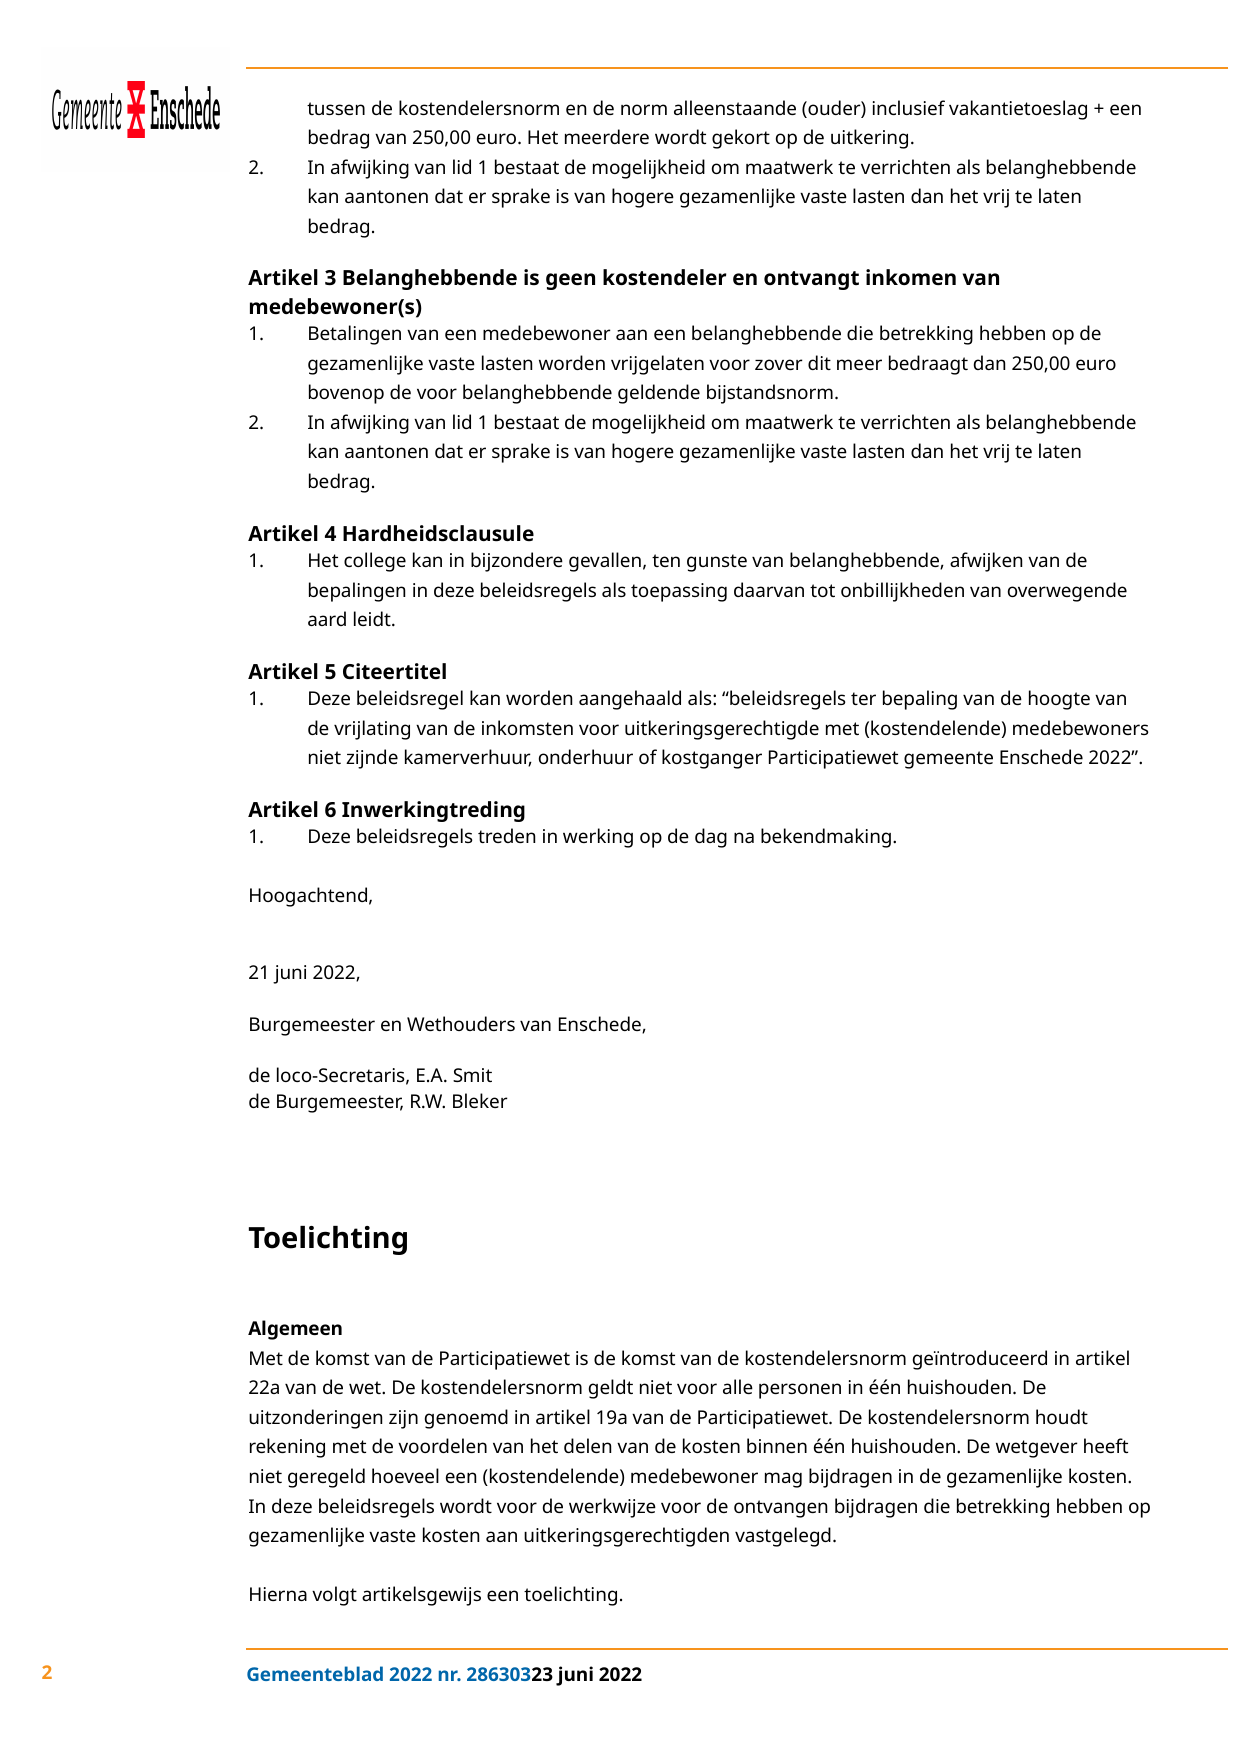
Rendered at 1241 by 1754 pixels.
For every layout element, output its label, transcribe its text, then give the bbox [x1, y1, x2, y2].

text Algemeen [248, 1315, 1152, 1341]
text Artikel 5 Citeertitel [248, 657, 1152, 685]
text Hierna volgt artikelsgewijs een toelichting. [248, 1582, 1152, 1607]
text Burgemeester en Wethouders van Enschede, [248, 1011, 1152, 1037]
list In afwijking van lid 1 bestaat de mogelijkheid om maatwerk te verrichten als belanghebbende kan aantonen dat er sprake is van hogere gezamenlijke vaste lasten dan het vrij te laten bedrag. [248, 409, 1152, 494]
text Toelichting [248, 1217, 1152, 1257]
list Deze beleidsregels treden in werking op de dag na bekendmaking. [248, 823, 1152, 849]
text 21 juni 2022, [248, 959, 1152, 985]
text Hoogachtend, [248, 882, 1152, 908]
text Met de komst van de Participatiewet is de komst van de kostendelersnorm geïntroduceerd in artikel 22a van de wet. De kostendelersnorm geldt niet voor alle personen in één huishouden. De uitzonderingen zijn genoemd in artikel 19a van de Participatiewet. De kostendelersnorm houdt rekening met de voordelen van het delen van de kosten binnen één huishouden. De wetgever heeft niet geregeld hoeveel een (kostendelende) medebewoner mag bijdragen in de gezamenlijke kosten. In deze beleidsregels wordt voor de werkwijze voor de ontvangen bijdragen die betrekking hebben op gezamenlijke vaste kosten aan uitkeringsgerechtigden vastgelegd. [248, 1345, 1152, 1548]
picture [41, 47, 231, 172]
text Artikel 4 Hardheidsclausule [248, 519, 1152, 547]
text Artikel 3 Belanghebbende is geen kostendeler en ontvangt inkomen van medebewoner(s) [248, 263, 1152, 320]
text de loco-Secretaris, E.A. Smit [248, 1062, 1152, 1088]
text Artikel 6 Inwerkingtreding [248, 795, 1152, 823]
list Betalingen van een medebewoner aan een belanghebbende die betrekking hebben op de gezamenlijke vaste lasten worden vrijgelaten voor zover dit meer bedraagt dan 250,00 euro bovenop de voor belanghebbende geldende bijstandsnorm. [248, 320, 1152, 405]
list Het college kan in bijzondere gevallen, ten gunste van belanghebbende, afwijken van de bepalingen in deze beleidsregels als toepassing daarvan tot onbillijkheden van overwegende aard leidt. [248, 547, 1152, 632]
text de Burgemeester, R.W. Bleker [248, 1088, 1152, 1114]
list In afwijking van lid 1 bestaat de mogelijkheid om maatwerk te verrichten als belanghebbende kan aantonen dat er sprake is van hogere gezamenlijke vaste lasten dan het vrij te laten bedrag. [248, 154, 1152, 239]
list tussen de kostendelersnorm en de norm alleenstaande (ouder) inclusief vakantietoeslag + een bedrag van 250,00 euro. Het meerdere wordt gekort op de uitkering. [248, 95, 1152, 150]
list Deze beleidsregel kan worden aangehaald als: “beleidsregels ter bepaling van de hoogte van de vrijlating van de inkomsten voor uitkeringsgerechtigde met (kostendelende) medebewoners niet zijnde kamerverhuur, onderhuur of kostganger Participatiewet gemeente Enschede 2022”. [248, 685, 1152, 770]
